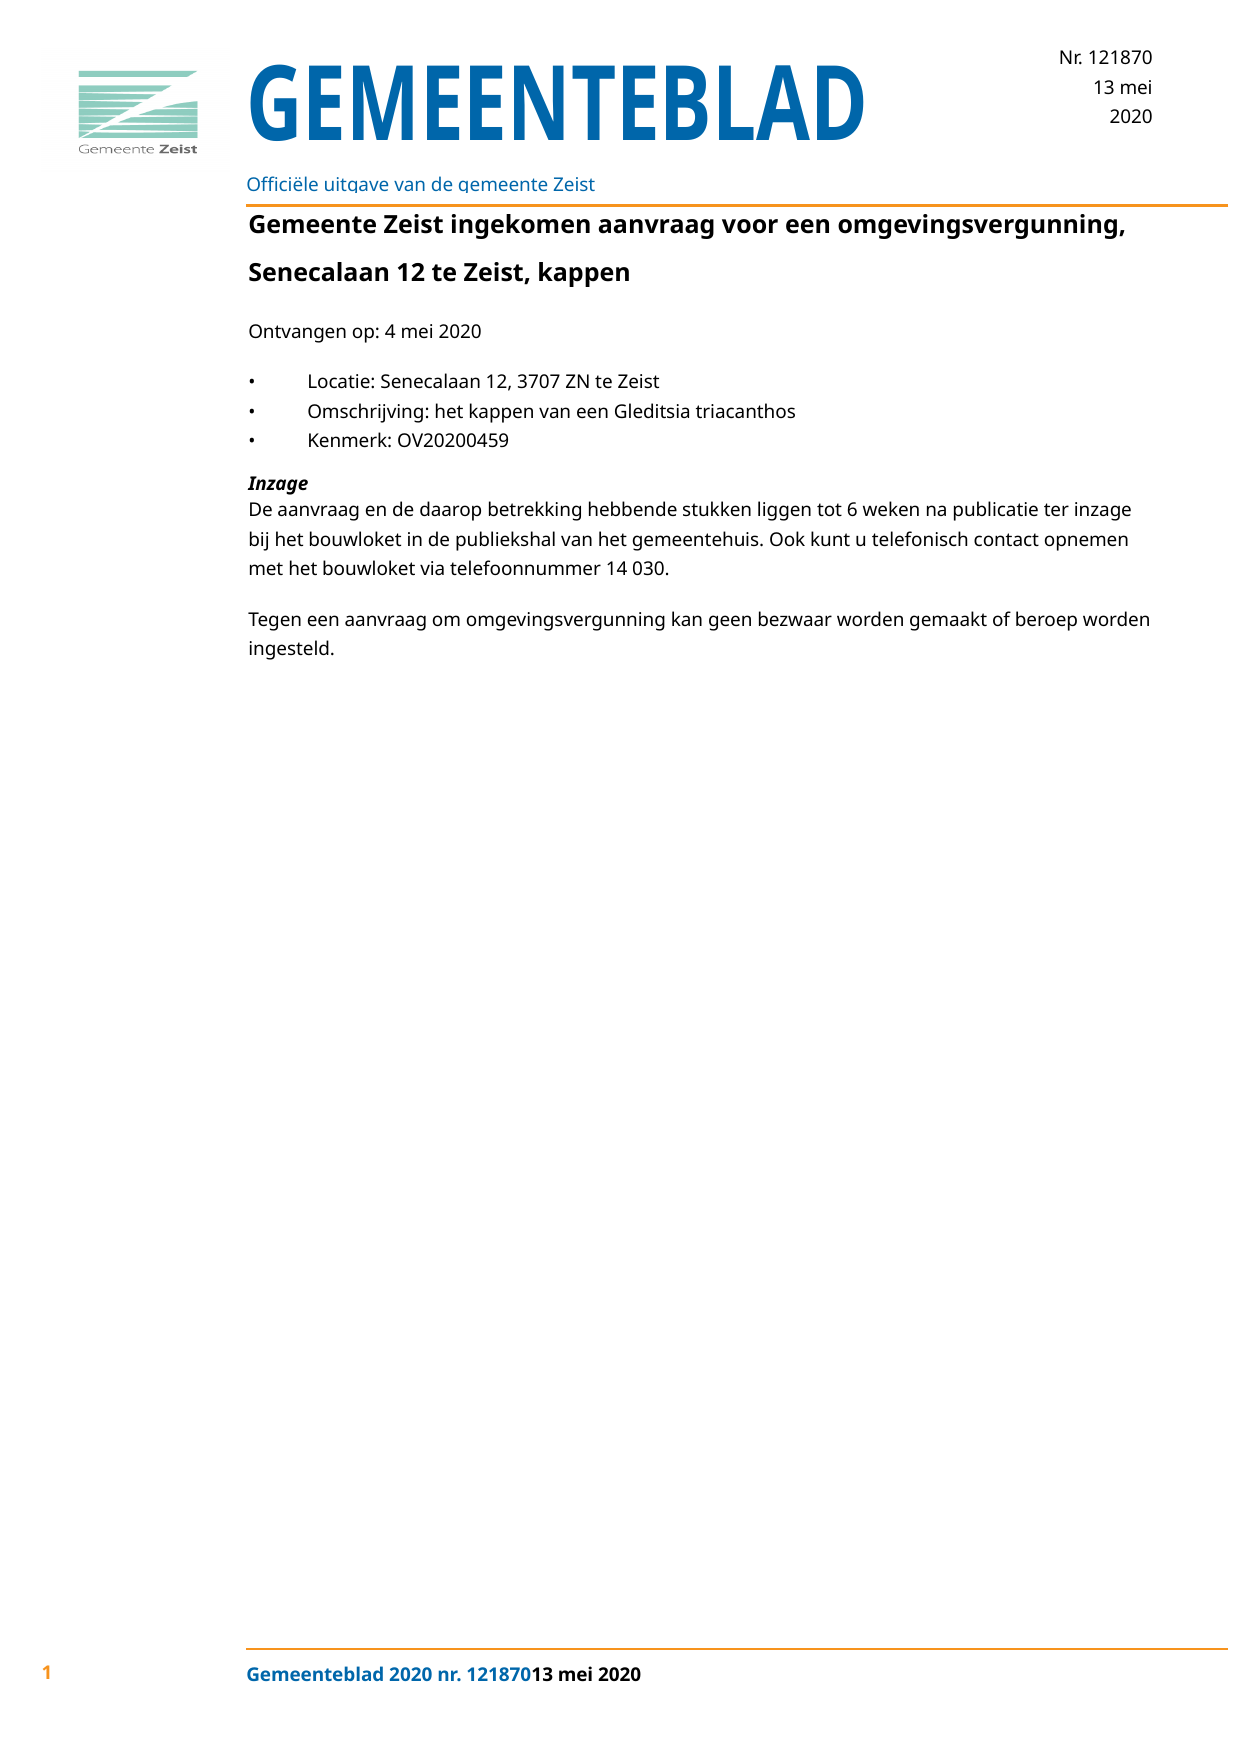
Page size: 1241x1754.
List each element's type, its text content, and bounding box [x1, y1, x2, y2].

text Tegen een aanvraag om omgevingsvergunning kan geen bezwaar worden gemaakt of beroep worden ingesteld. [248, 606, 1152, 661]
text Inzage [248, 471, 1152, 496]
picture [41, 47, 231, 172]
text Ontvangen op: 4 mei 2020 [248, 318, 1152, 344]
text De aanvraag en de daarop betrekking hebbende stukken liggen tot 6 weken na publicatie ter inzage bij het bouwloket in de publiekshal van het gemeentehuis. Ook kunt u telefonisch contact opnemen met het bouwloket via telefoonnummer 14 030. [248, 496, 1152, 581]
list Omschrijving: het kappen van een Gleditsia triacanthos [248, 398, 1152, 424]
list Kenmerk: OV20200459 [248, 427, 1152, 453]
text Gemeente Zeist ingekomen aanvraag voor een omgevingsvergunning, Senecalaan 12 te Zeist, kappen [248, 207, 1152, 288]
list Locatie: Senecalaan 12, 3707 ZN te Zeist [248, 368, 1152, 394]
